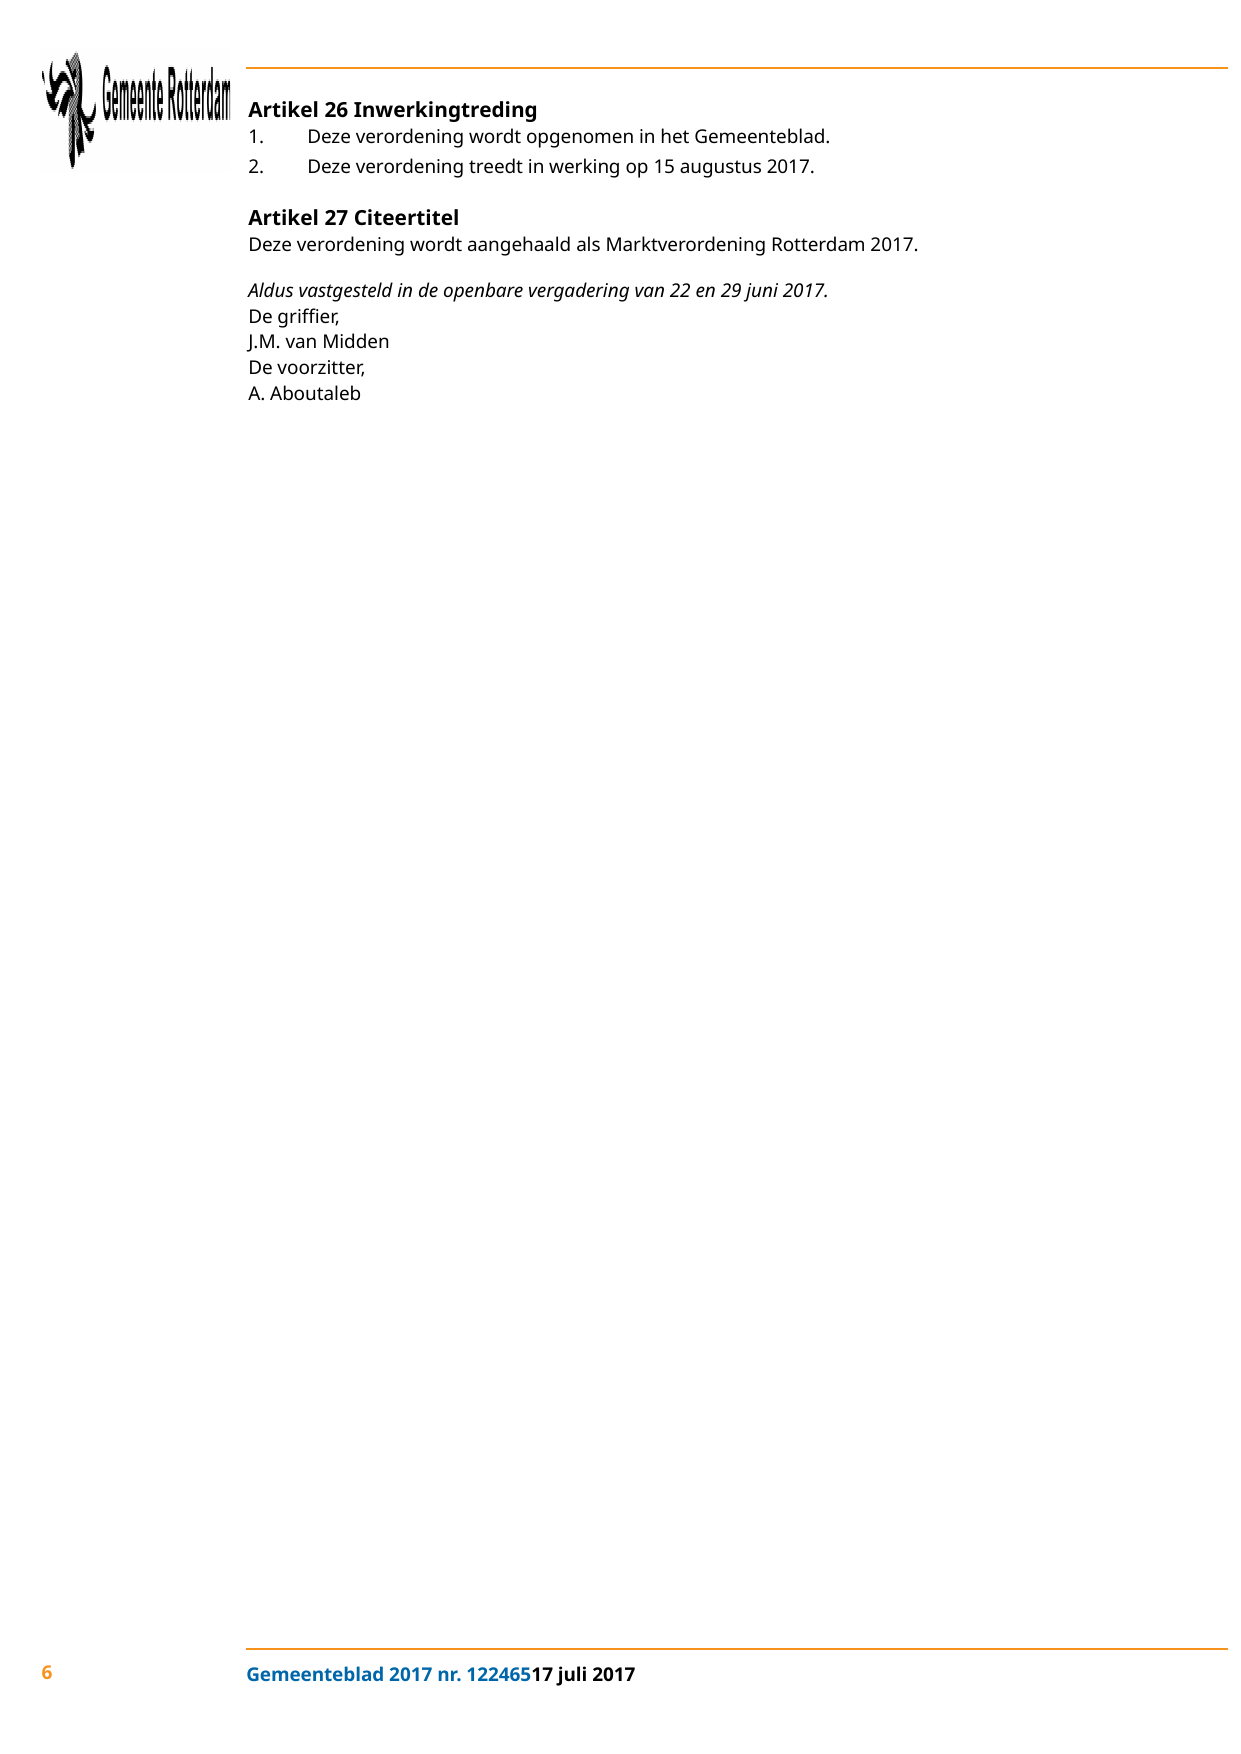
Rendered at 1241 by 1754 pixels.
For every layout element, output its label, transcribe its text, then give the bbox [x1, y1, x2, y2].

text J.M. van Midden [248, 329, 1152, 354]
text A. Aboutaleb [248, 380, 1152, 406]
text Deze verordening wordt aangehaald als Marktverordening Rotterdam 2017. [248, 232, 1152, 257]
text Artikel 26 Inwerkingtreding [248, 95, 1152, 123]
text Aldus vastgesteld in de openbare vergadering van 22 en 29 juni 2017. [248, 277, 1152, 303]
text De griffier, [248, 303, 1152, 329]
picture [41, 47, 231, 172]
text Artikel 27 Citeertitel [248, 203, 1152, 232]
text De voorzitter, [248, 354, 1152, 380]
list Deze verordening wordt opgenomen in het Gemeenteblad. [248, 123, 1152, 149]
list Deze verordening treedt in werking op 15 augustus 2017. [248, 153, 1152, 178]
